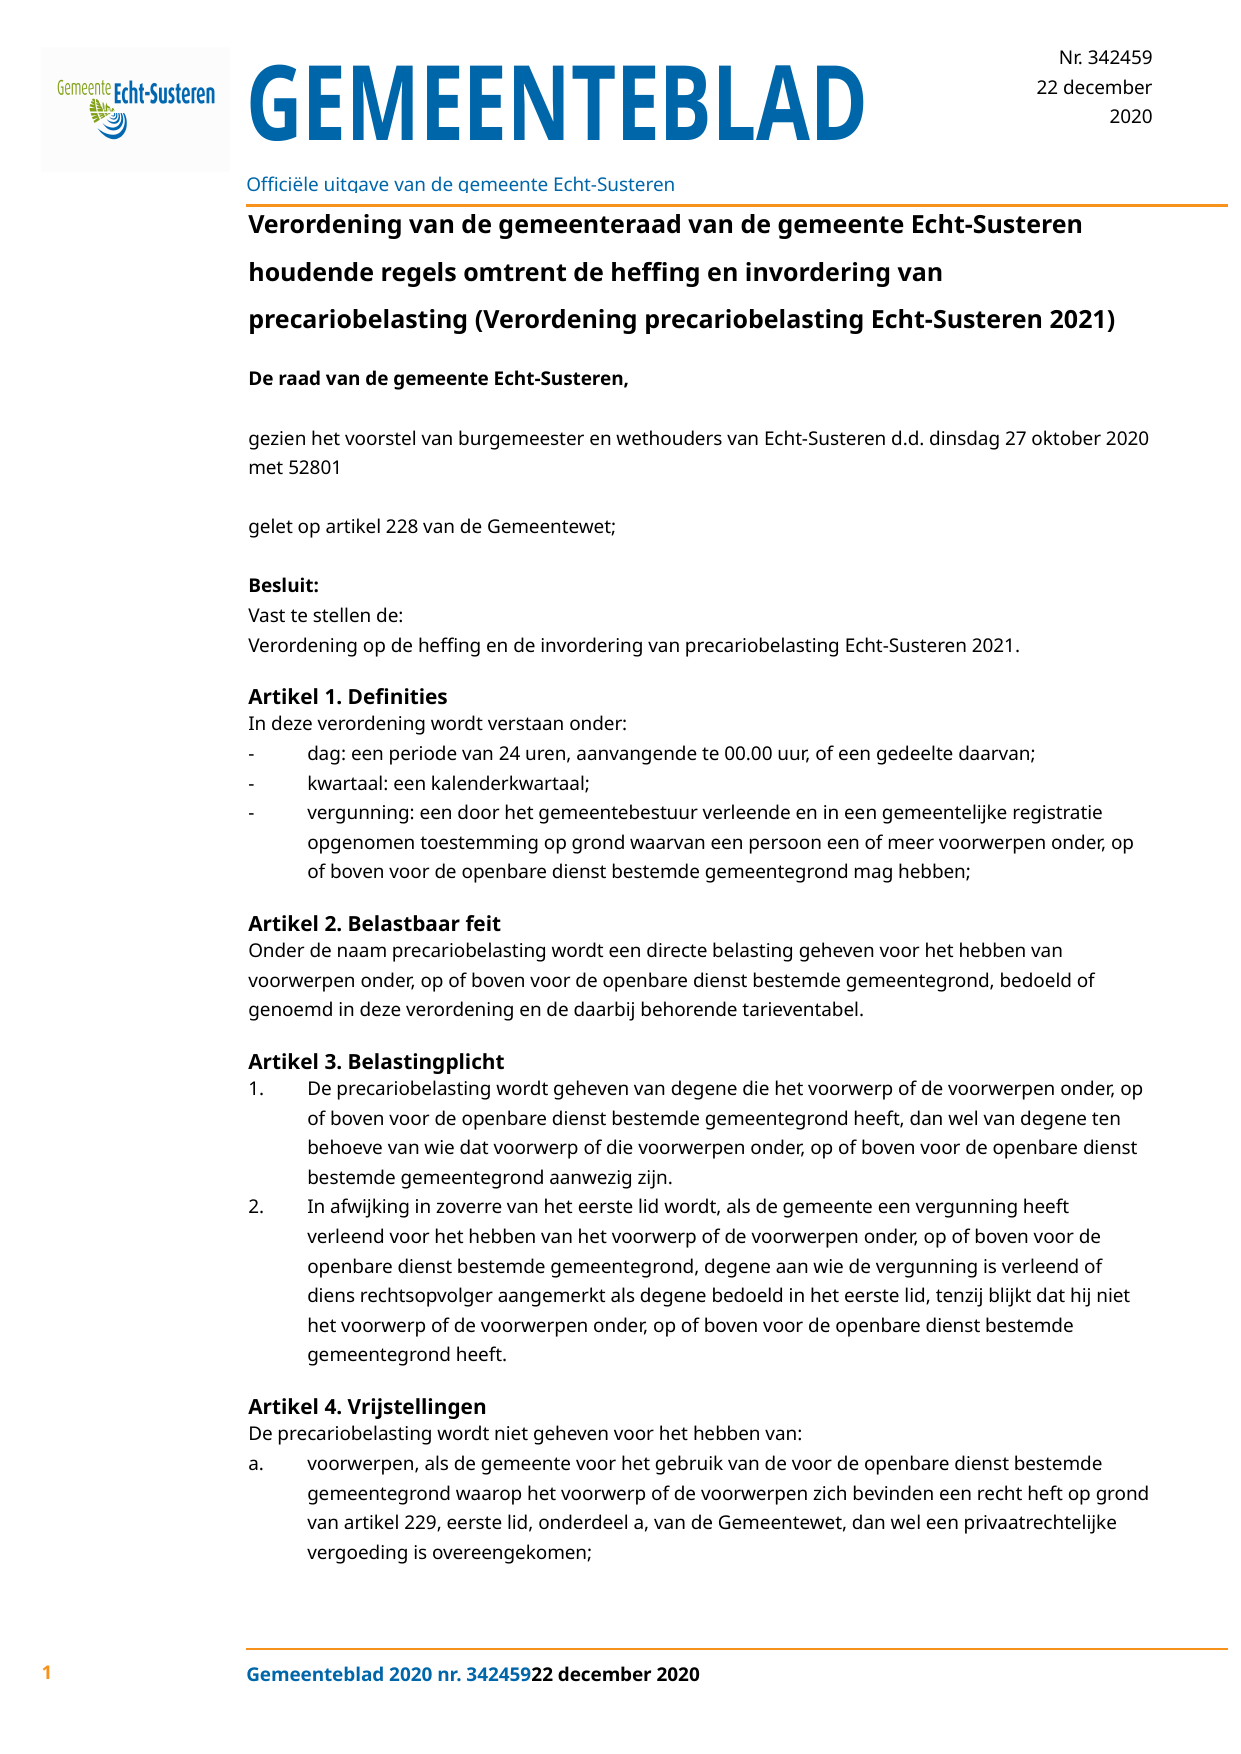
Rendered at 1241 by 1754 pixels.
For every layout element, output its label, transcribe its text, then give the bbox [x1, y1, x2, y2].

list kwartaal: een kalenderkwartaal; [248, 770, 1152, 796]
list In afwijking in zoverre van het eerste lid wordt, als de gemeente een vergunning heeft verleend voor het hebben van het voorwerp of de voorwerpen onder, op of boven voor de openbare dienst bestemde gemeentegrond, degene aan wie de vergunning is verleend of diens rechtsopvolger aangemerkt als degene bedoeld in het eerste lid, tenzij blijkt dat hij niet het voorwerp of de voorwerpen onder, op of boven voor de openbare dienst bestemde gemeentegrond heeft. [248, 1194, 1152, 1367]
text Artikel 3. Belastingplicht [248, 1047, 1152, 1075]
list voorwerpen, als de gemeente voor het gebruik van de voor de openbare dienst bestemde gemeentegrond waarop het voorwerp of de voorwerpen zich bevinden een recht heft op grond van artikel 229, eerste lid, onderdeel a, van de Gemeentewet, dan wel een privaatrechtelijke vergoeding is overeengekomen; [248, 1450, 1152, 1564]
text gelet op artikel 228 van de Gemeentewet; [248, 513, 1152, 539]
text Besluit: [248, 573, 1152, 598]
text Verordening van de gemeenteraad van de gemeente Echt-Susteren houdende regels omtrent de heffing en invordering van precariobelasting (Verordening precariobelasting Echt-Susteren 2021) [248, 207, 1152, 336]
text De precariobelasting wordt niet geheven voor het hebben van: [248, 1421, 1152, 1446]
list De precariobelasting wordt geheven van degene die het voorwerp of de voorwerpen onder, op of boven voor de openbare dienst bestemde gemeentegrond heeft, dan wel van degene ten behoeve van wie dat voorwerp of die voorwerpen onder, op of boven voor de openbare dienst bestemde gemeentegrond aanwezig zijn. [248, 1075, 1152, 1190]
text gezien het voorstel van burgemeester en wethouders van Echt-Susteren d.d. dinsdag 27 oktober 2020 met 52801 [248, 425, 1152, 480]
list vergunning: een door het gemeentebestuur verleende en in een gemeentelijke registratie opgenomen toestemming op grond waarvan een persoon een of meer voorwerpen onder, op of boven voor de openbare dienst bestemde gemeentegrond mag hebben; [248, 799, 1152, 884]
text Onder de naam precariobelasting wordt een directe belasting geheven voor het hebben van voorwerpen onder, op of boven voor de openbare dienst bestemde gemeentegrond, bedoeld of genoemd in deze verordening en de daarbij behorende tarieventabel. [248, 937, 1152, 1022]
text Verordening op de heffing en de invordering van precariobelasting Echt-Susteren 2021. [248, 632, 1152, 657]
text In deze verordening wordt verstaan onder: [248, 711, 1152, 736]
text Vast te stellen de: [248, 602, 1152, 628]
text Artikel 2. Belastbaar feit [248, 909, 1152, 937]
text De raad van de gemeente Echt-Susteren, [248, 366, 1152, 391]
picture [41, 47, 231, 172]
list dag: een periode van 24 uren, aanvangende te 00.00 uur, of een gedeelte daarvan; [248, 740, 1152, 766]
text Artikel 4. Vrijstellingen [248, 1392, 1152, 1421]
text Artikel 1. Definities [248, 682, 1152, 711]
